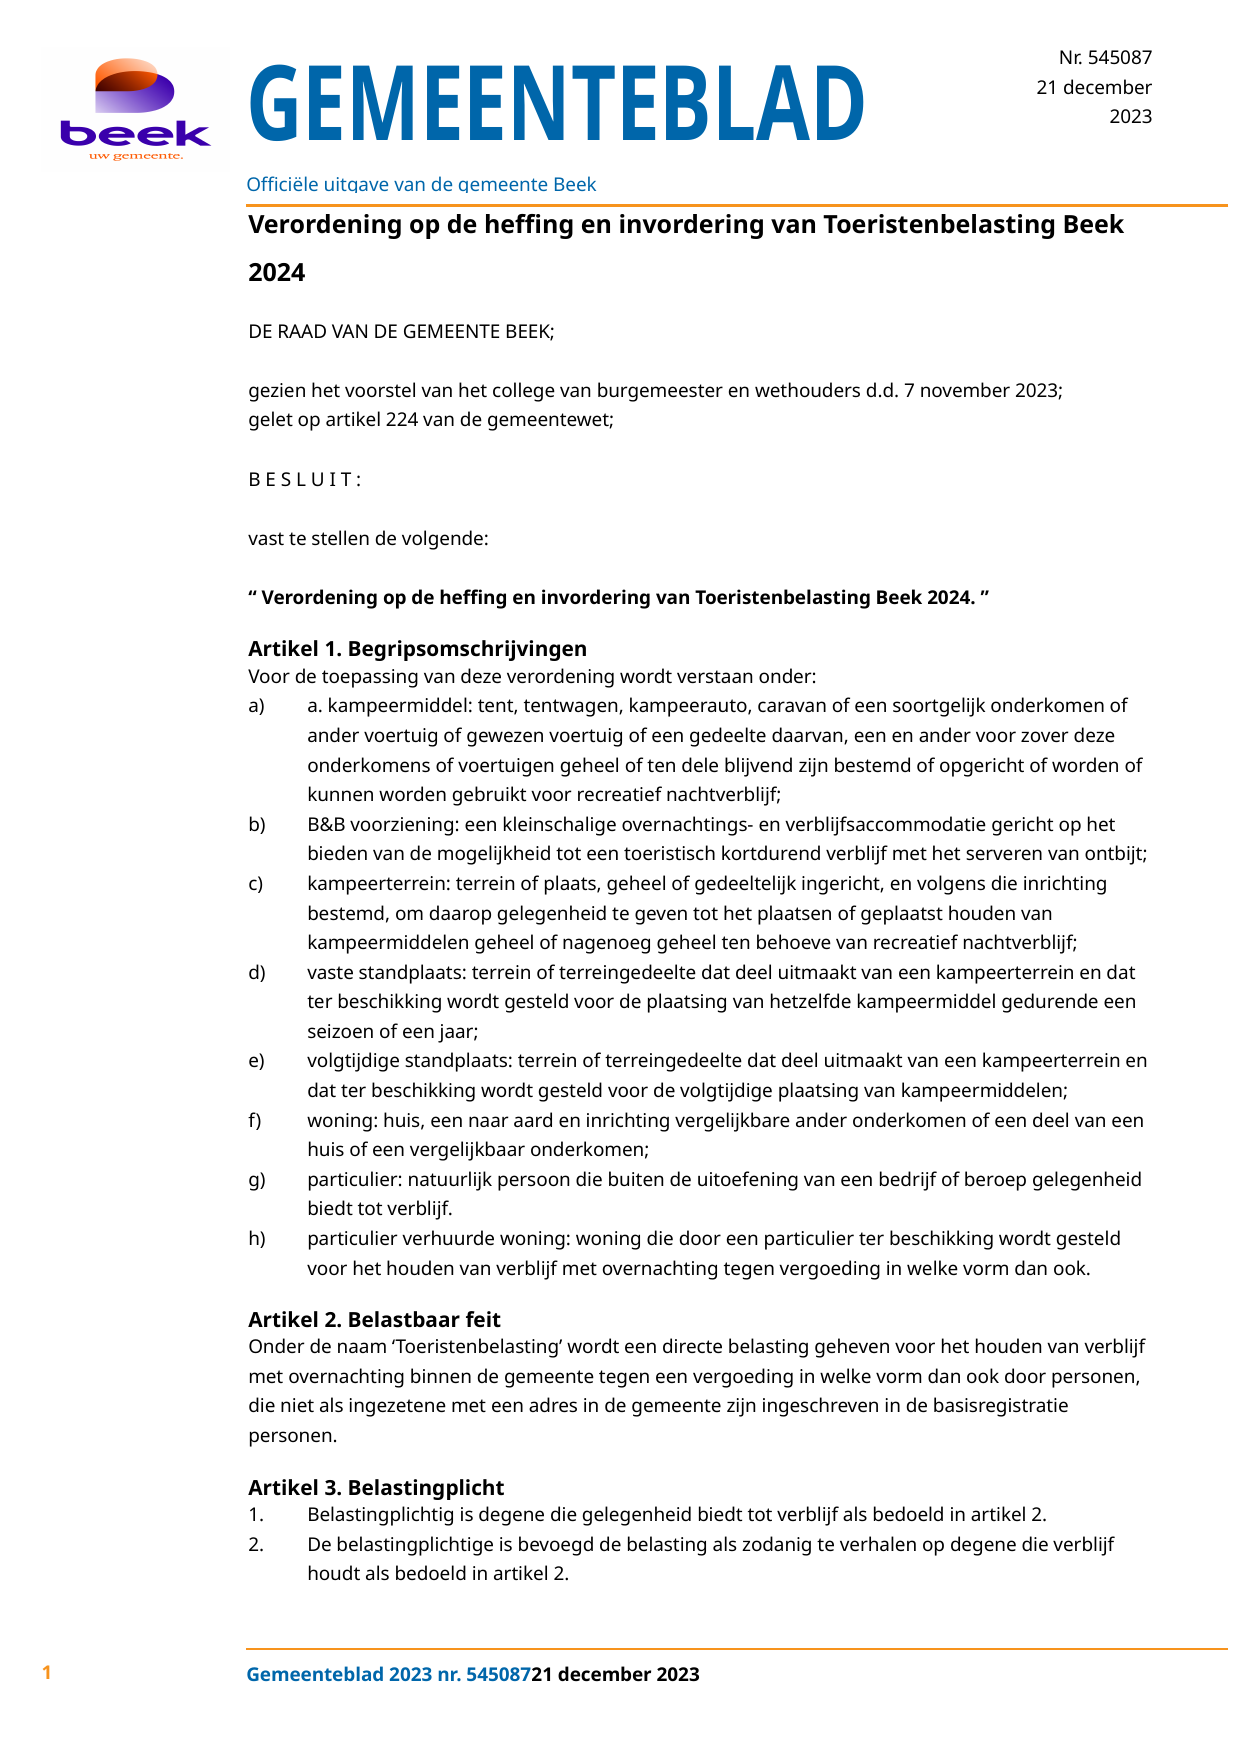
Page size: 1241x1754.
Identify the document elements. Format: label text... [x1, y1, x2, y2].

text Voor de toepassing van deze verordening wordt verstaan onder: [248, 663, 1152, 689]
text gelet op artikel 224 van de gemeentewet; [248, 407, 1152, 432]
text vast te stellen de volgende: [248, 525, 1152, 551]
picture [41, 47, 231, 172]
text Artikel 1. Begripsomschrijvingen [248, 634, 1152, 663]
list vaste standplaats: terrein of terreingedeelte dat deel uitmaakt van een kampeerterrein en dat ter beschikking wordt gesteld voor de plaatsing van hetzelfde kampeermiddel gedurende een seizoen of een jaar; [248, 959, 1152, 1044]
list particulier verhuurde woning: woning die door een particulier ter beschikking wordt gesteld voor het houden van verblijf met overnachting tegen vergoeding in welke vorm dan ook. [248, 1225, 1152, 1280]
text Artikel 3. Belastingplicht [248, 1473, 1152, 1501]
text gezien het voorstel van het college van burgemeester en wethouders d.d. 7 november 2023; [248, 377, 1152, 403]
list woning: huis, een naar aard en inrichting vergelijkbare ander onderkomen of een deel van een huis of een vergelijkbaar onderkomen; [248, 1107, 1152, 1162]
text DE RAAD VAN DE GEMEENTE BEEK; [248, 318, 1152, 344]
text “ Verordening op de heffing en invordering van Toeristenbelasting Beek 2024. ” [248, 584, 1152, 610]
text Verordening op de heffing en invordering van Toeristenbelasting Beek 2024 [248, 207, 1152, 288]
list Belastingplichtig is degene die gelegenheid biedt tot verblijf als bedoeld in artikel 2. [248, 1501, 1152, 1527]
list volgtijdige standplaats: terrein of terreingedeelte dat deel uitmaakt van een kampeerterrein en dat ter beschikking wordt gesteld voor de volgtijdige plaatsing van kampeermiddelen; [248, 1048, 1152, 1103]
list particulier: natuurlijk persoon die buiten de uitoefening van een bedrijf of beroep gelegenheid biedt tot verblijf. [248, 1166, 1152, 1221]
list kampeerterrein: terrein of plaats, geheel of gedeeltelijk ingericht, en volgens die inrichting bestemd, om daarop gelegenheid te geven tot het plaatsen of geplaatst houden van kampeermiddelen geheel of nagenoeg geheel ten behoeve van recreatief nachtverblijf; [248, 870, 1152, 955]
text B E S L U I T : [248, 466, 1152, 492]
list B&B voorziening: een kleinschalige overnachtings- en verblijfsaccommodatie gericht op het bieden van de mogelijkheid tot een toeristisch kortdurend verblijf met het serveren van ontbijt; [248, 811, 1152, 866]
list De belastingplichtige is bevoegd de belasting als zodanig te verhalen op degene die verblijf houdt als bedoeld in artikel 2. [248, 1531, 1152, 1586]
text Artikel 2. Belastbaar feit [248, 1305, 1152, 1333]
list a. kampeermiddel: tent, tentwagen, kampeerauto, caravan of een soortgelijk onderkomen of ander voertuig of gewezen voertuig of een gedeelte daarvan, een en ander voor zover deze onderkomens of voertuigen geheel of ten dele blijvend zijn bestemd of opgericht of worden of kunnen worden gebruikt voor recreatief nachtverblijf; [248, 693, 1152, 807]
text Onder de naam ‘Toeristenbelasting’ wordt een directe belasting geheven voor het houden van verblijf met overnachting binnen de gemeente tegen een vergoeding in welke vorm dan ook door personen, die niet als ingezetene met een adres in de gemeente zijn ingeschreven in de basisregistratie personen. [248, 1333, 1152, 1448]
